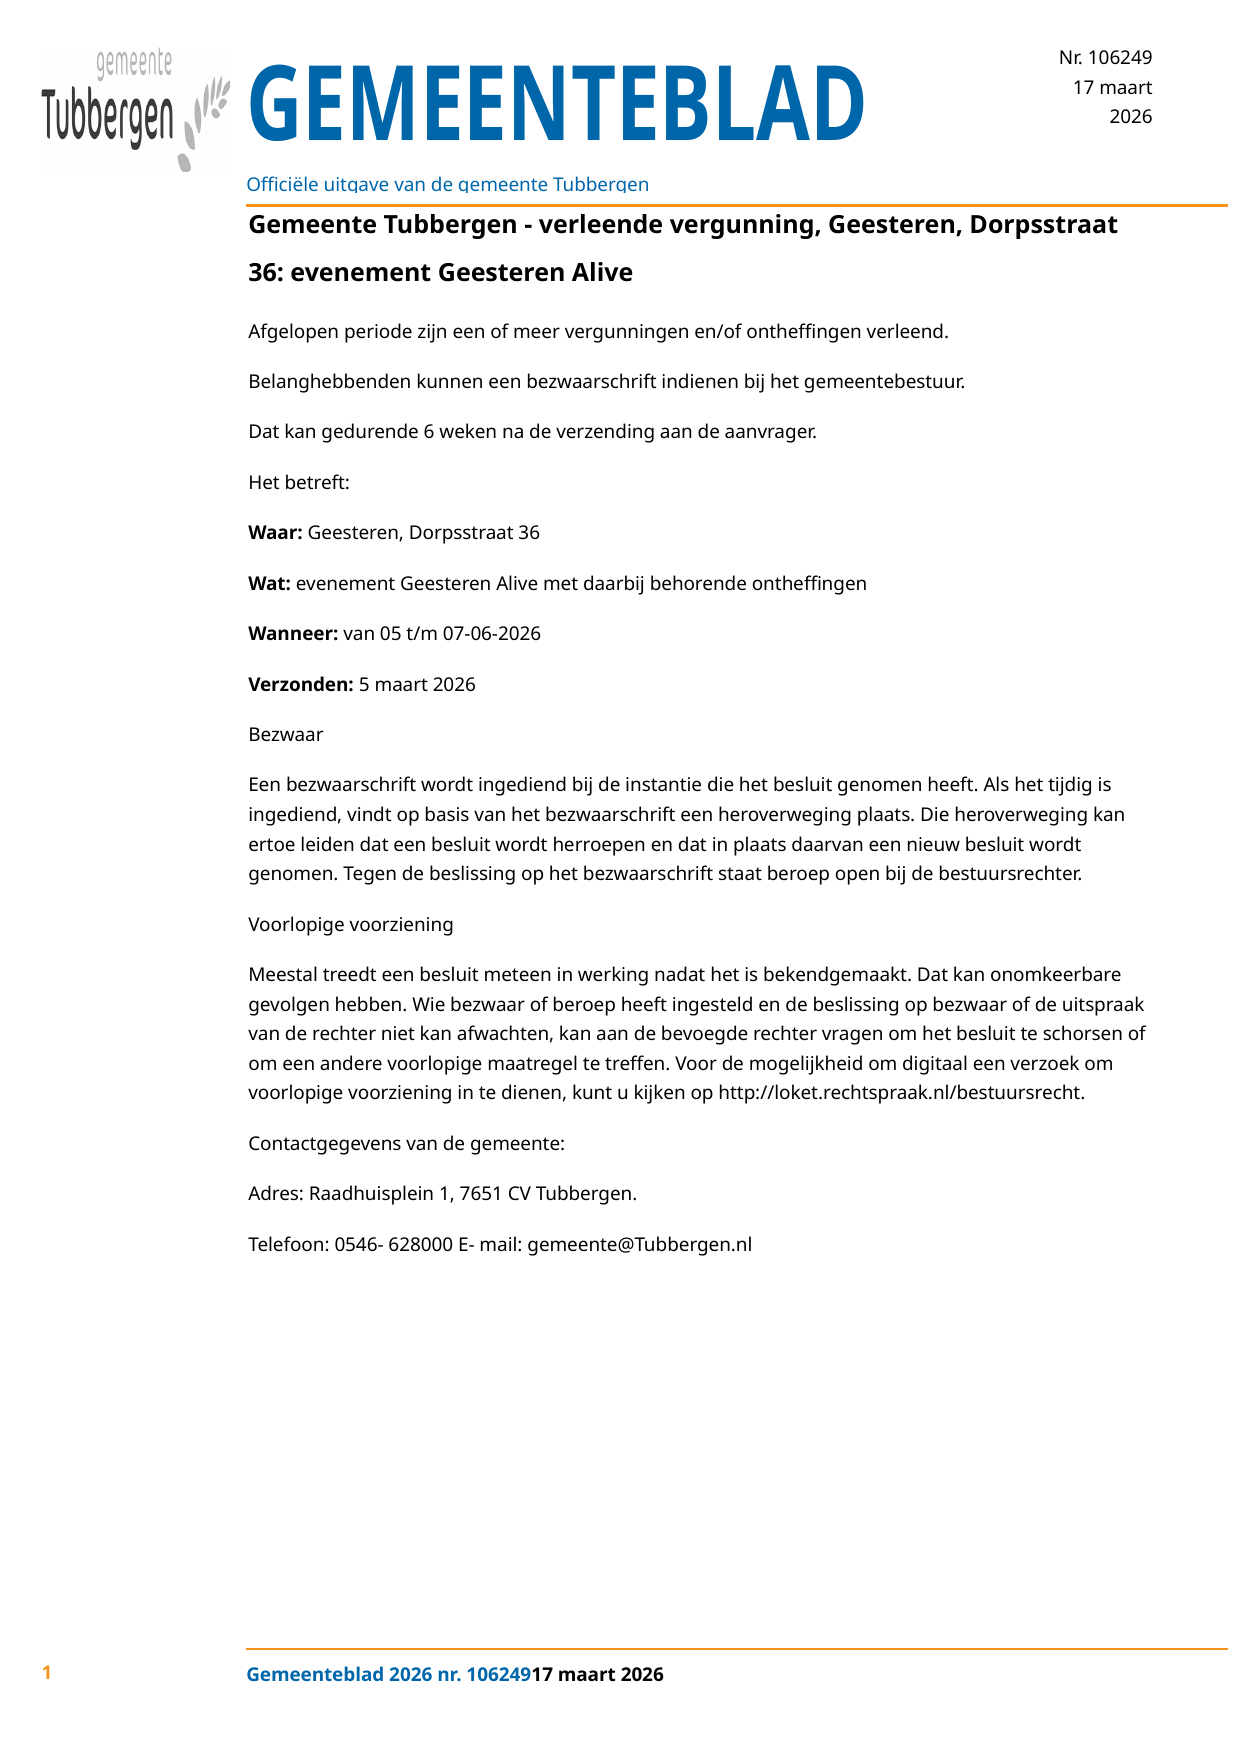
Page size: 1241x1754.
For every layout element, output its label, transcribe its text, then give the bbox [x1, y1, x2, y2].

text Waar: Geesteren, Dorpsstraat 36 [248, 519, 1152, 545]
text Wat: evenement Geesteren Alive met daarbij behorende ontheffingen [248, 570, 1152, 596]
text Een bezwaarschrift wordt ingediend bij de instantie die het besluit genomen heeft. Als het tijdig is ingediend, vindt op basis van het bezwaarschrift een heroverweging plaats. Die heroverweging kan ertoe leiden dat een besluit wordt herroepen en dat in plaats daarvan een nieuw besluit wordt genomen. Tegen de beslissing op het bezwaarschrift staat beroep open bij de bestuursrechter. [248, 772, 1152, 886]
text Verzonden: 5 maart 2026 [248, 671, 1152, 697]
picture [41, 47, 231, 172]
text Meestal treedt een besluit meteen in werking nadat het is bekendgemaakt. Dat kan onomkeerbare gevolgen hebben. Wie bezwaar of beroep heeft ingesteld en de beslissing op bezwaar of de uitspraak van de rechter niet kan afwachten, kan aan de bevoegde rechter vragen om het besluit te schorsen of om een andere voorlopige maatregel te treffen. Voor de mogelijkheid om digitaal een verzoek om voorlopige voorziening in te dienen, kunt u kijken op http://loket.rechtspraak.nl/bestuursrecht. [248, 961, 1152, 1105]
text Telefoon: 0546- 628000 E- mail: gemeente@Tubbergen.nl [248, 1231, 1152, 1257]
text Contactgegevens van de gemeente: [248, 1130, 1152, 1156]
text Dat kan gedurende 6 weken na de verzending aan de aanvrager. [248, 419, 1152, 444]
text Belanghebbenden kunnen een bezwaarschrift indienen bij het gemeentebestuur. [248, 368, 1152, 394]
text Afgelopen periode zijn een of meer vergunningen en/of ontheffingen verleend. [248, 318, 1152, 344]
text Bezwaar [248, 721, 1152, 747]
text Het betreft: [248, 469, 1152, 495]
text Gemeente Tubbergen - verleende vergunning, Geesteren, Dorpsstraat 36: evenement Geesteren Alive [248, 207, 1152, 288]
text Adres: Raadhuisplein 1, 7651 CV Tubbergen. [248, 1180, 1152, 1206]
text Wanneer: van 05 t/m 07-06-2026 [248, 620, 1152, 646]
text Voorlopige voorziening [248, 911, 1152, 937]
